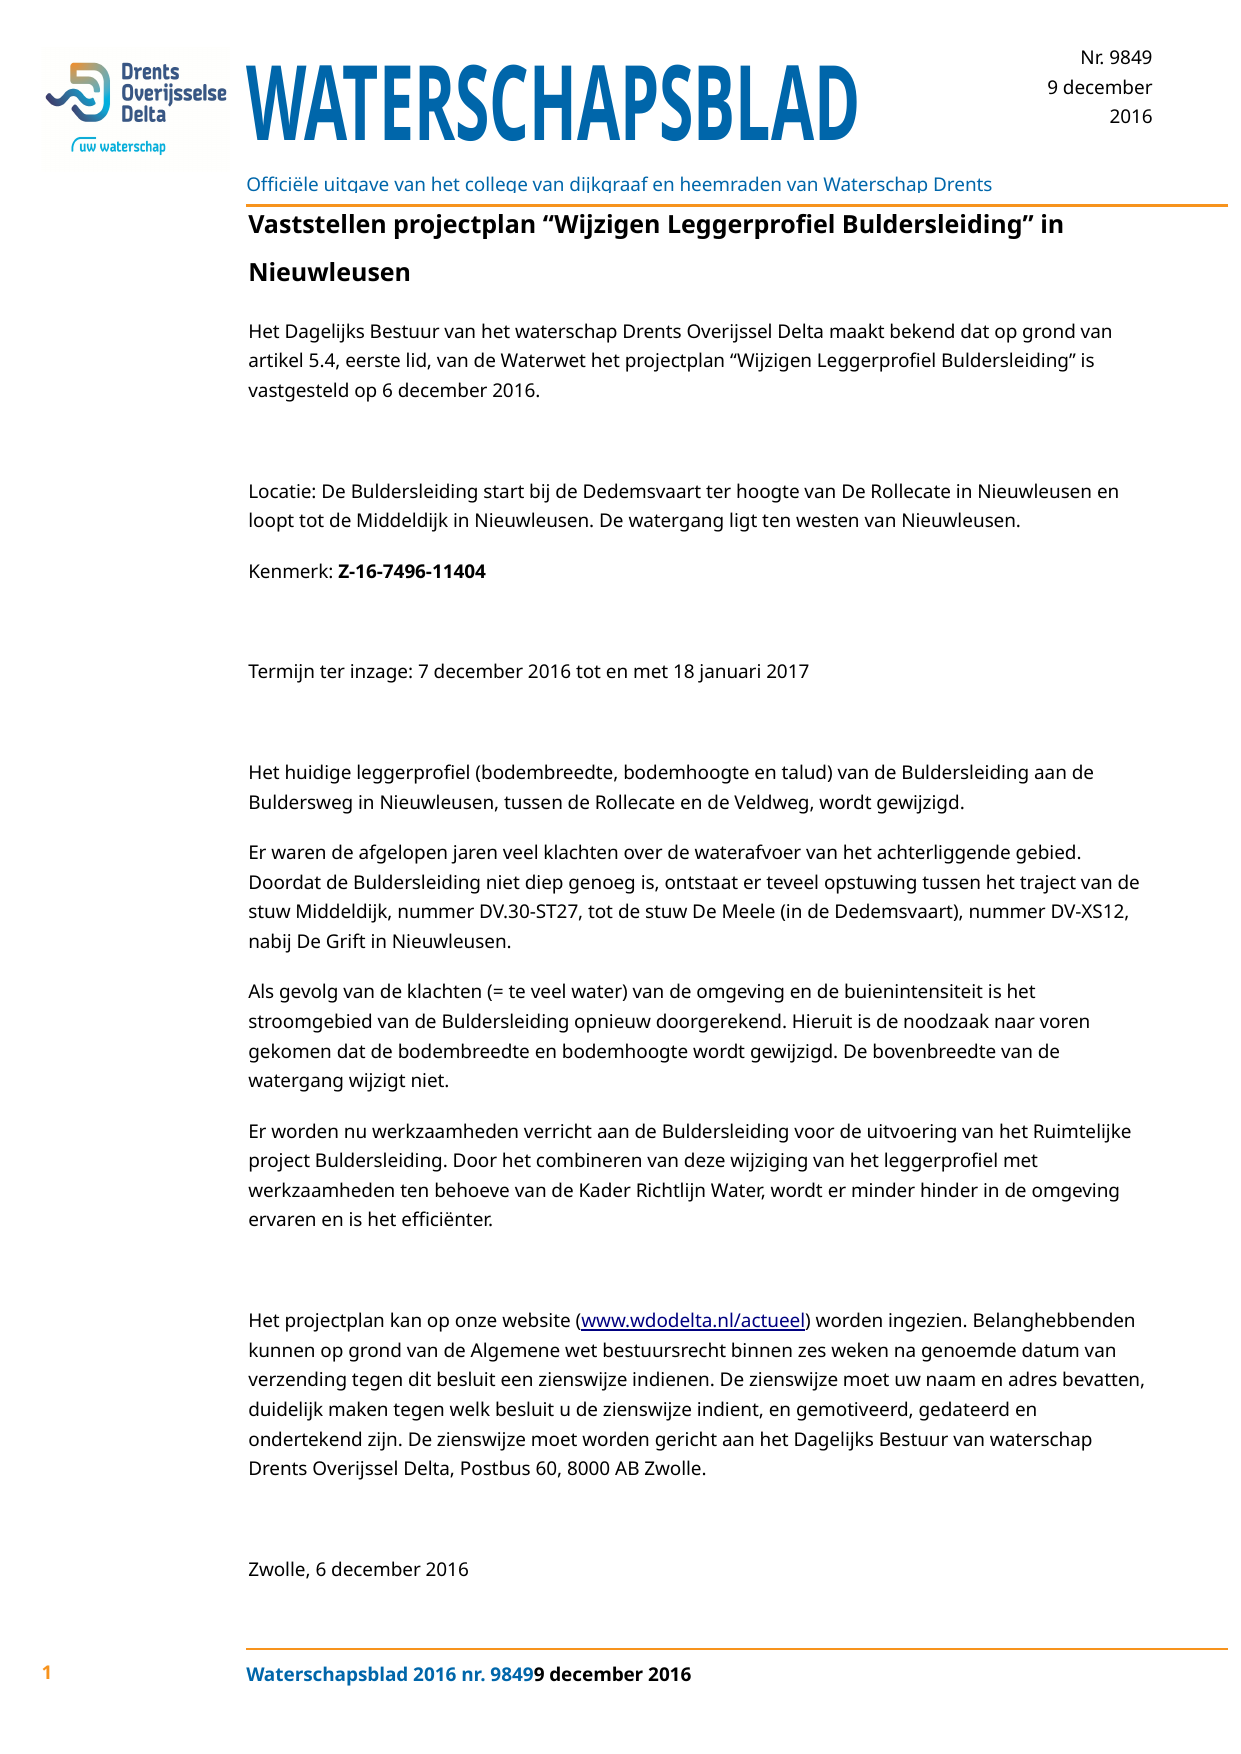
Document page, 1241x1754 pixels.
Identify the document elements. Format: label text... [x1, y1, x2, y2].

text Locatie: De Buldersleiding start bij de Dedemsvaart ter hoogte van De Rollecate in Nieuwleusen en loopt tot de Middeldijk in Nieuwleusen. De watergang ligt ten westen van Nieuwleusen. [248, 478, 1152, 533]
text Er waren de afgelopen jaren veel klachten over de waterafvoer van het achterliggende gebied. Doordat de Buldersleiding niet diep genoeg is, ontstaat er teveel opstuwing tussen het traject van de stuw Middeldijk, nummer DV.30-ST27, tot de stuw De Meele (in de Dedemsvaart), nummer DV-XS12, nabij De Grift in Nieuwleusen. [248, 839, 1152, 954]
text Kenmerk: Z-16-7496-11404 [248, 558, 1152, 584]
text Er worden nu werkzaamheden verricht aan de Buldersleiding voor de uitvoering van het Ruimtelijke project Buldersleiding. Door het combineren van deze wijziging van het leggerprofiel met werkzaamheden ten behoeve van de Kader Richtlijn Water, wordt er minder hinder in de omgeving ervaren en is het efficiënter. [248, 1118, 1152, 1232]
text Zwolle, 6 december 2016 [248, 1556, 1152, 1582]
text Het Dagelijks Bestuur van het waterschap Drents Overijssel Delta maakt bekend dat op grond van artikel 5.4, eerste lid, van de Waterwet het projectplan “Wijzigen Leggerprofiel Buldersleiding” is vastgesteld op 6 december 2016. [248, 318, 1152, 403]
text Het huidige leggerprofiel (bodembreedte, bodemhoogte en talud) van de Buldersleiding aan de Buldersweg in Nieuwleusen, tussen de Rollecate en de Veldweg, wordt gewijzigd. [248, 759, 1152, 815]
text Als gevolg van de klachten (= te veel water) van de omgeving en de buienintensiteit is het stroomgebied van de Buldersleiding opnieuw doorgerekend. Hieruit is de noodzaak naar voren gekomen dat de bodembreedte en bodemhoogte wordt gewijzigd. De bovenbreedte van de watergang wijzigt niet. [248, 979, 1152, 1093]
text Het projectplan kan op onze website (www.wdodelta.nl/actueel) worden ingezien. Belanghebbenden kunnen op grond van de Algemene wet bestuursrecht binnen zes weken na genoemde datum van verzending tegen dit besluit een zienswijze indienen. De zienswijze moet uw naam en adres bevatten, duidelijk maken tegen welk besluit u de zienswijze indient, en gemotiveerd, gedateerd en ondertekend zijn. De zienswijze moet worden gericht aan het Dagelijks Bestuur van waterschap Drents Overijssel Delta, Postbus 60, 8000 AB Zwolle. [248, 1307, 1152, 1481]
text Vaststellen projectplan “Wijzigen Leggerprofiel Buldersleiding” in Nieuwleusen [248, 207, 1152, 288]
picture [41, 47, 231, 172]
text Termijn ter inzage: 7 december 2016 tot en met 18 januari 2017 [248, 659, 1152, 684]
